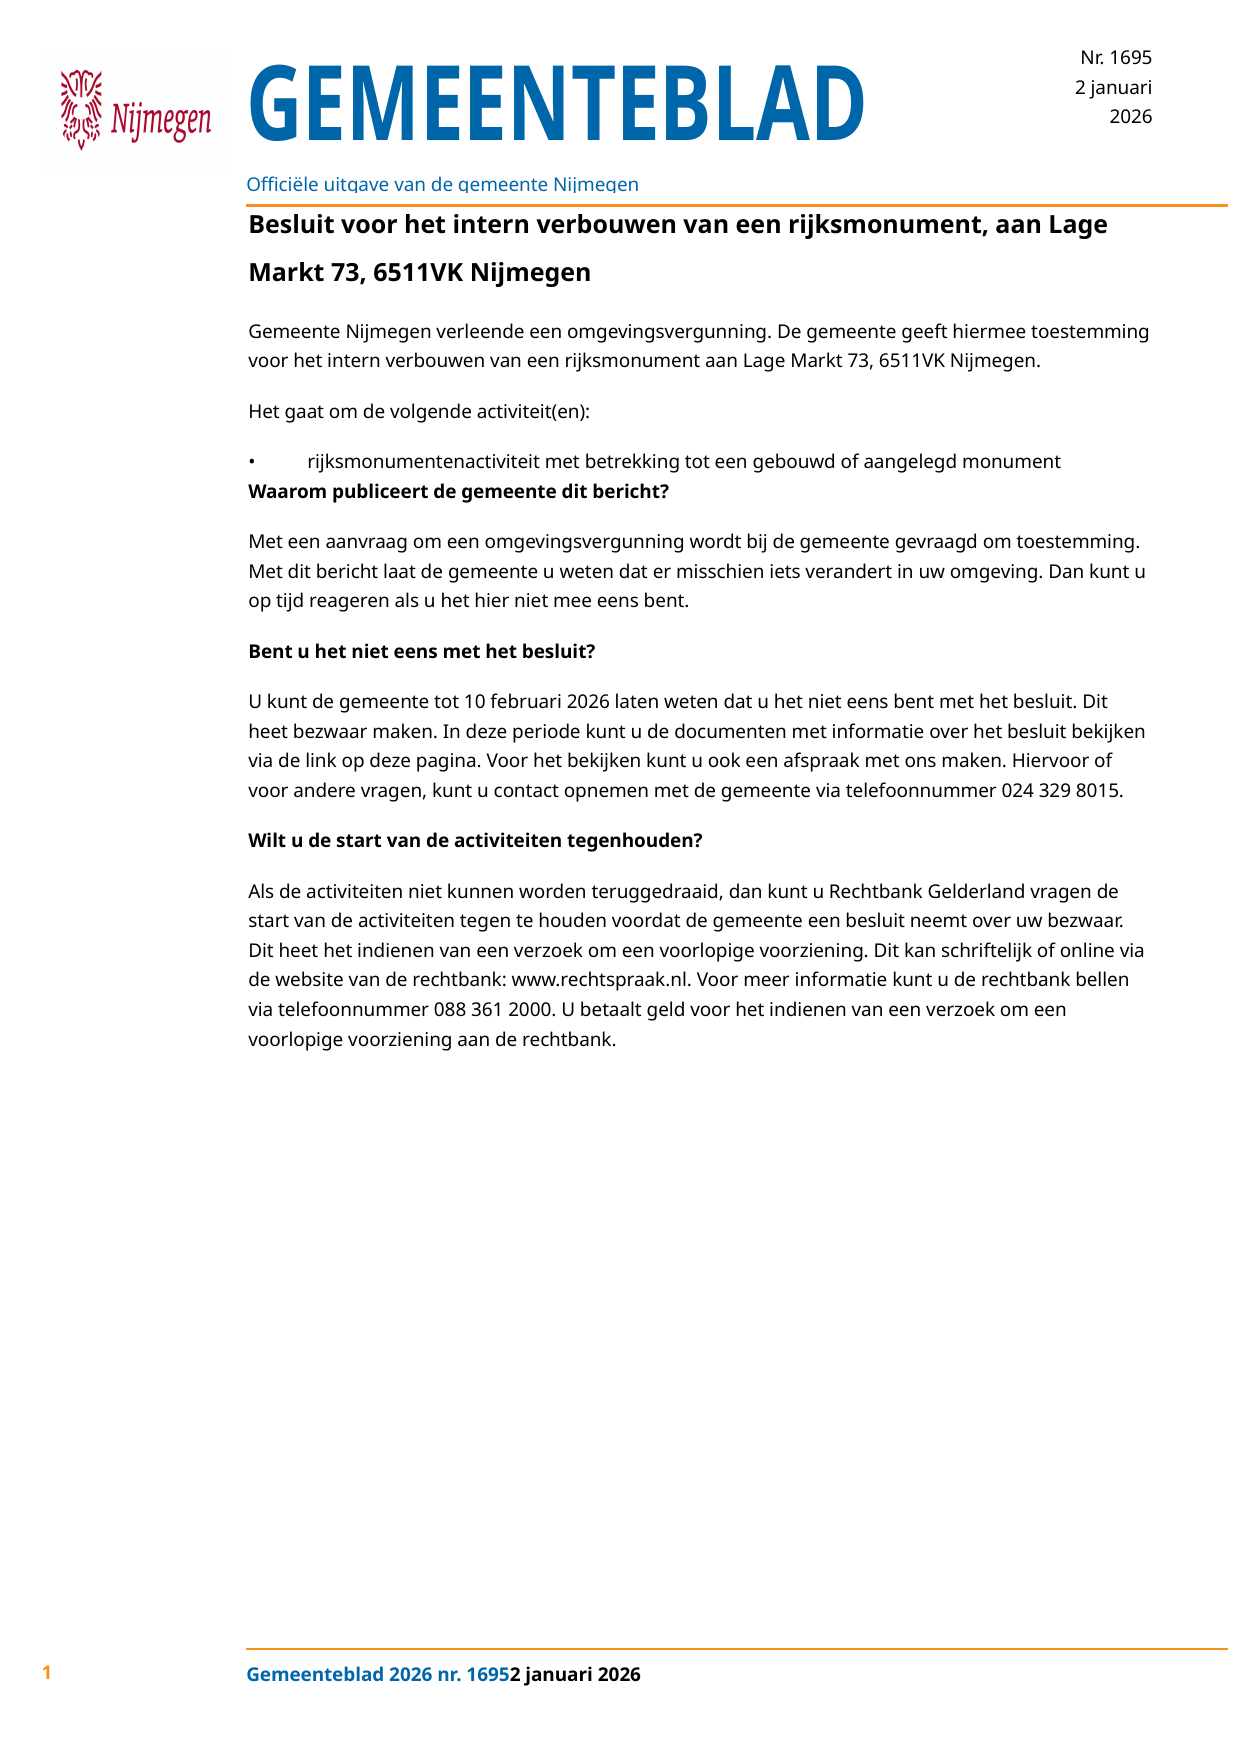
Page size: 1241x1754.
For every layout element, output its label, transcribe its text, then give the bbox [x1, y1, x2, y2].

text Met een aanvraag om een omgevingsvergunning wordt bij de gemeente gevraagd om toestemming. Met dit bericht laat de gemeente u weten dat er misschien iets verandert in uw omgeving. Dan kunt u op tijd reageren als u het hier niet mee eens bent. [248, 528, 1152, 613]
text Besluit voor het intern verbouwen van een rijksmonument, aan Lage Markt 73, 6511VK Nijmegen [248, 207, 1152, 288]
text Het gaat om de volgende activiteit(en): [248, 398, 1152, 424]
text Als de activiteiten niet kunnen worden teruggedraaid, dan kunt u Rechtbank Gelderland vragen de start van de activiteiten tegen te houden voordat de gemeente een besluit neemt over uw bezwaar. Dit heet het indienen van een verzoek om een voorlopige voorziening. Dit kan schriftelijk of online via de website van de rechtbank: www.rechtspraak.nl. Voor meer informatie kunt u de rechtbank bellen via telefoonnummer 088 361 2000. U betaalt geld voor het indienen van een verzoek om een voorlopige voorziening aan de rechtbank. [248, 878, 1152, 1052]
list rijksmonumentenactiviteit met betrekking tot een gebouwd of aangelegd monument [248, 448, 1152, 474]
text Gemeente Nijmegen verleende een omgevingsvergunning. De gemeente geeft hiermee toestemming voor het intern verbouwen van een rijksmonument aan Lage Markt 73, 6511VK Nijmegen. [248, 318, 1152, 373]
picture [41, 47, 231, 172]
text Bent u het niet eens met het besluit? [248, 638, 1152, 664]
text Wilt u de start van de activiteiten tegenhouden? [248, 827, 1152, 853]
text U kunt de gemeente tot 10 februari 2026 laten weten dat u het niet eens bent met het besluit. Dit heet bezwaar maken. In deze periode kunt u de documenten met informatie over het besluit bekijken via de link op deze pagina. Voor het bekijken kunt u ook een afspraak met ons maken. Hiervoor of voor andere vragen, kunt u contact opnemen met de gemeente via telefoonnummer 024 329 8015. [248, 688, 1152, 803]
text Waarom publiceert de gemeente dit bericht? [248, 478, 1152, 504]
